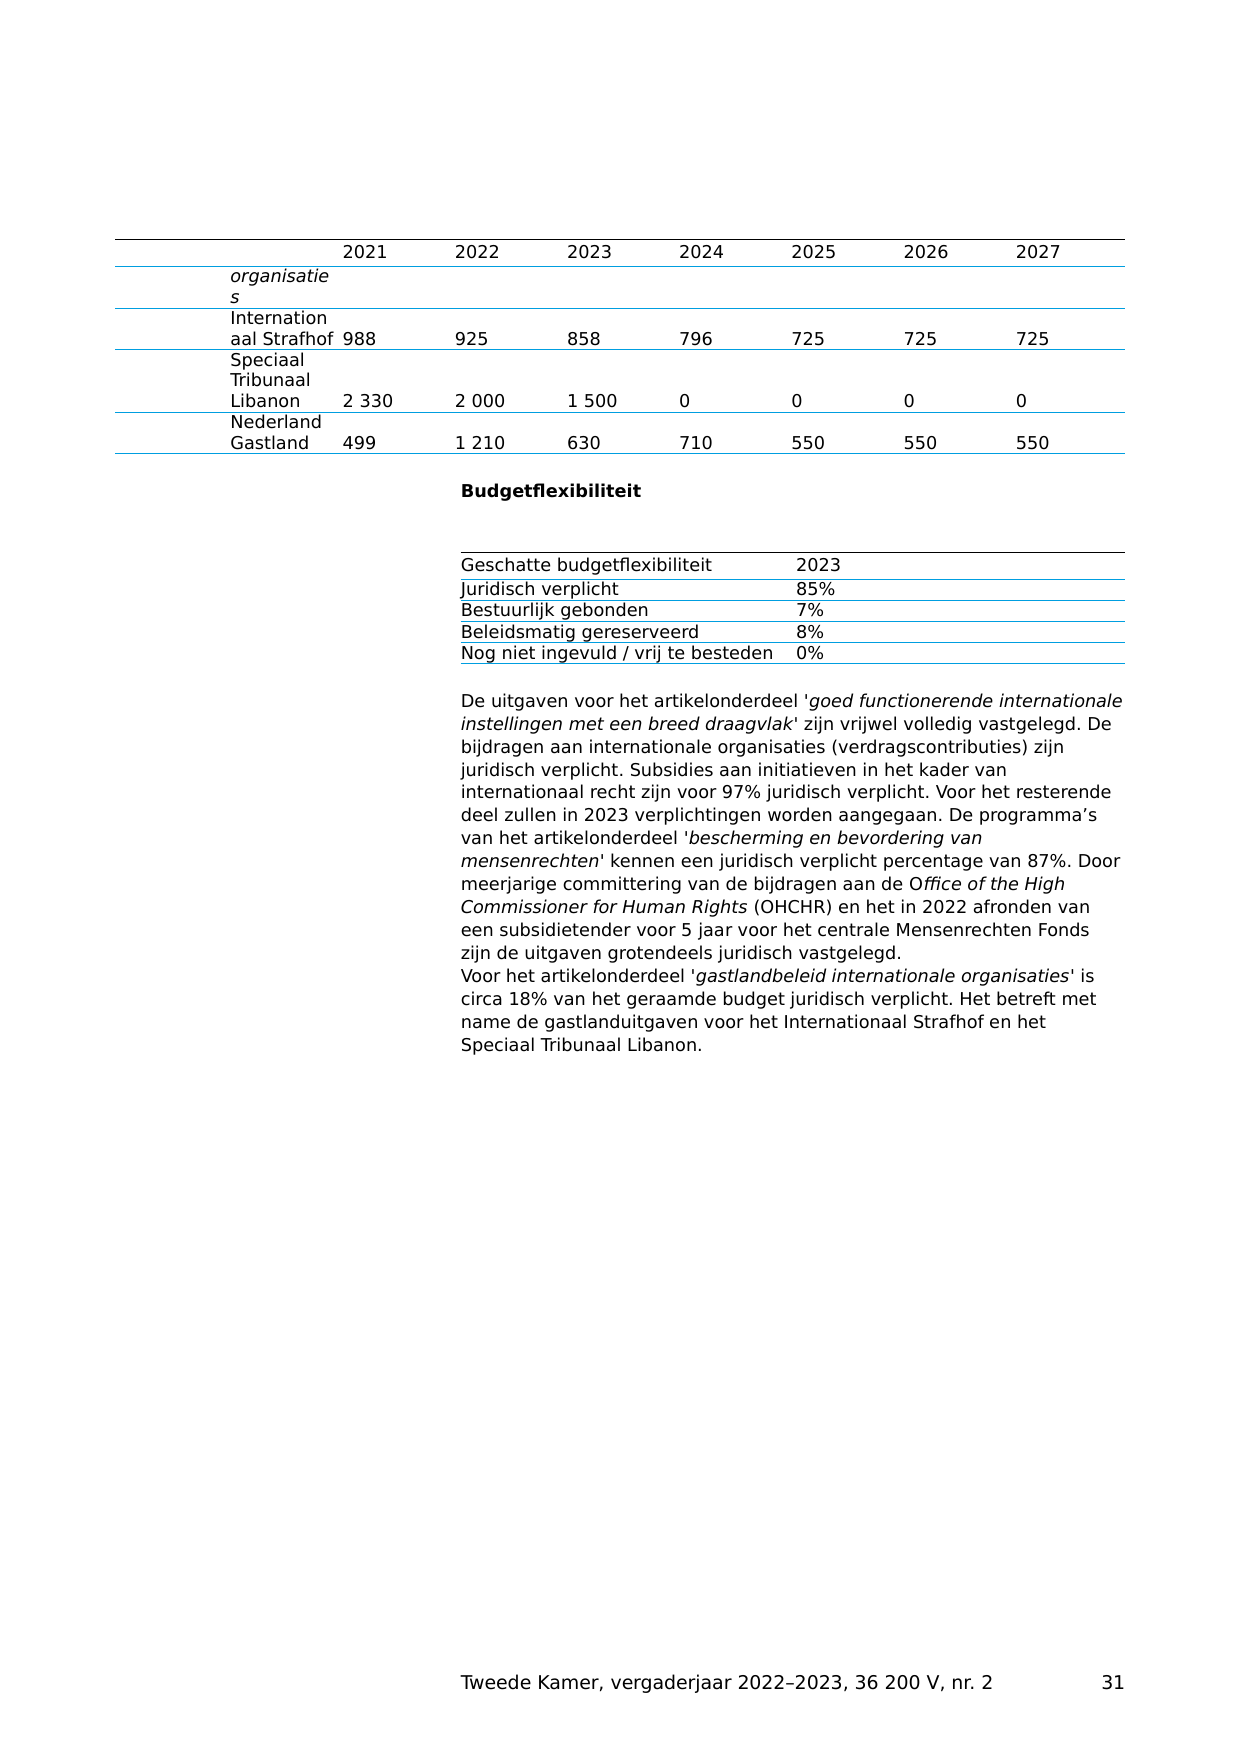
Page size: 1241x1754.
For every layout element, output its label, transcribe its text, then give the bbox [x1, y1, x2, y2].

table_header Tabel 7 Budgetflexibiliteit beleidsartikel 1 Versterkte internationale rechtsorde [461, 504, 1125, 552]
table_cell 925 [452, 309, 564, 349]
table_cell 499 [340, 413, 452, 453]
table_cell 2024 [676, 240, 788, 266]
table_cell 2023 [793, 553, 1125, 579]
table_cell 0 [900, 350, 1013, 412]
table_cell [452, 267, 564, 307]
table_cell [676, 267, 788, 307]
text De uitgaven voor het artikelonderdeel 'goed functionerende internationale instellingen met een breed draagvlak' zijn vrijwel volledig vastgelegd. De bijdragen aan internationale organisaties (verdragscontributies) zijn juridisch verplicht. Subsidies aan initiatieven in het kader van internationaal recht zijn voor 97% juridisch verplicht. Voor het resterende deel zullen in 2023 verplichtingen worden aangegaan. De programma’s van het artikelonderdeel 'bescherming en bevordering van mensenrechten' kennen een juridisch verplicht percentage van 87%. Door meerjarige committering van de bijdragen aan de Office of the High Commissioner for Human Rights (OHCHR) en het in 2022 afronden van een subsidietender voor 5 jaar voor het centrale Mensenrechten Fonds zijn de uitgaven grotendeels juridisch vastgelegd. Voor het artikelonderdeel 'gastlandbeleid internationale organisaties' is circa 18% van het geraamde budget juridisch verplicht. Het betreft met name de gastlanduitgaven voor het Internationaal Strafhof en het Speciaal Tribunaal Libanon. [461, 689, 1125, 1056]
table_cell 796 [676, 309, 788, 349]
table_cell Geschatte budgetflexibiliteit [461, 553, 793, 579]
table_cell 2027 [1013, 240, 1125, 266]
table_cell [227, 240, 339, 266]
table_cell [340, 267, 452, 307]
table_cell [115, 267, 227, 307]
table_header Tabel 6 Budgettaire gevolgen van beleidsartikel 1 Versterkte internationale rechtsorde (bedragen x € 1.000) [115, 191, 1125, 239]
table_cell [564, 267, 676, 307]
table_cell 2026 [900, 240, 1013, 266]
table_cell 988 [340, 309, 452, 349]
table_cell Nog niet ingevuld / vrij te besteden [461, 643, 793, 663]
table_cell 7% [793, 601, 1125, 621]
table_cell 550 [900, 413, 1013, 453]
table_cell 2 000 [452, 350, 564, 412]
table_cell Internationaal Strafhof [227, 309, 339, 349]
table_cell [115, 309, 227, 349]
table_cell 2022 [452, 240, 564, 266]
table_cell [115, 413, 227, 453]
table_cell [115, 240, 227, 266]
table_cell 2025 [788, 240, 900, 266]
table_cell 550 [1013, 413, 1125, 453]
table_cell 550 [788, 413, 900, 453]
table_cell 858 [564, 309, 676, 349]
table_cell [115, 350, 227, 412]
table_cell 0 [676, 350, 788, 412]
table_cell organisaties [227, 267, 339, 307]
table_cell 0% [793, 643, 1125, 663]
table_cell 2023 [564, 240, 676, 266]
table_cell 725 [1013, 309, 1125, 349]
table_cell Bestuurlijk gebonden [461, 601, 793, 621]
table_cell 725 [788, 309, 900, 349]
table_cell [1013, 267, 1125, 307]
table_cell Beleidsmatig gereserveerd [461, 622, 793, 642]
table_cell [788, 267, 900, 307]
table_cell 0 [1013, 350, 1125, 412]
table_cell 630 [564, 413, 676, 453]
table_cell 725 [900, 309, 1013, 349]
table_cell Juridisch verplicht [461, 580, 793, 600]
table_cell 0 [788, 350, 900, 412]
table_cell 2021 [340, 240, 452, 266]
table_cell 710 [676, 413, 788, 453]
table_cell 1 500 [564, 350, 676, 412]
table_cell 2 330 [340, 350, 452, 412]
text Budgetflexibiliteit [461, 479, 1125, 502]
table_cell 85% [793, 580, 1125, 600]
table_cell Nederland Gastland [227, 413, 339, 453]
table_cell 8% [793, 622, 1125, 642]
table_cell [900, 267, 1013, 307]
table_cell Speciaal Tribunaal Libanon [227, 350, 339, 412]
table_cell 1 210 [452, 413, 564, 453]
